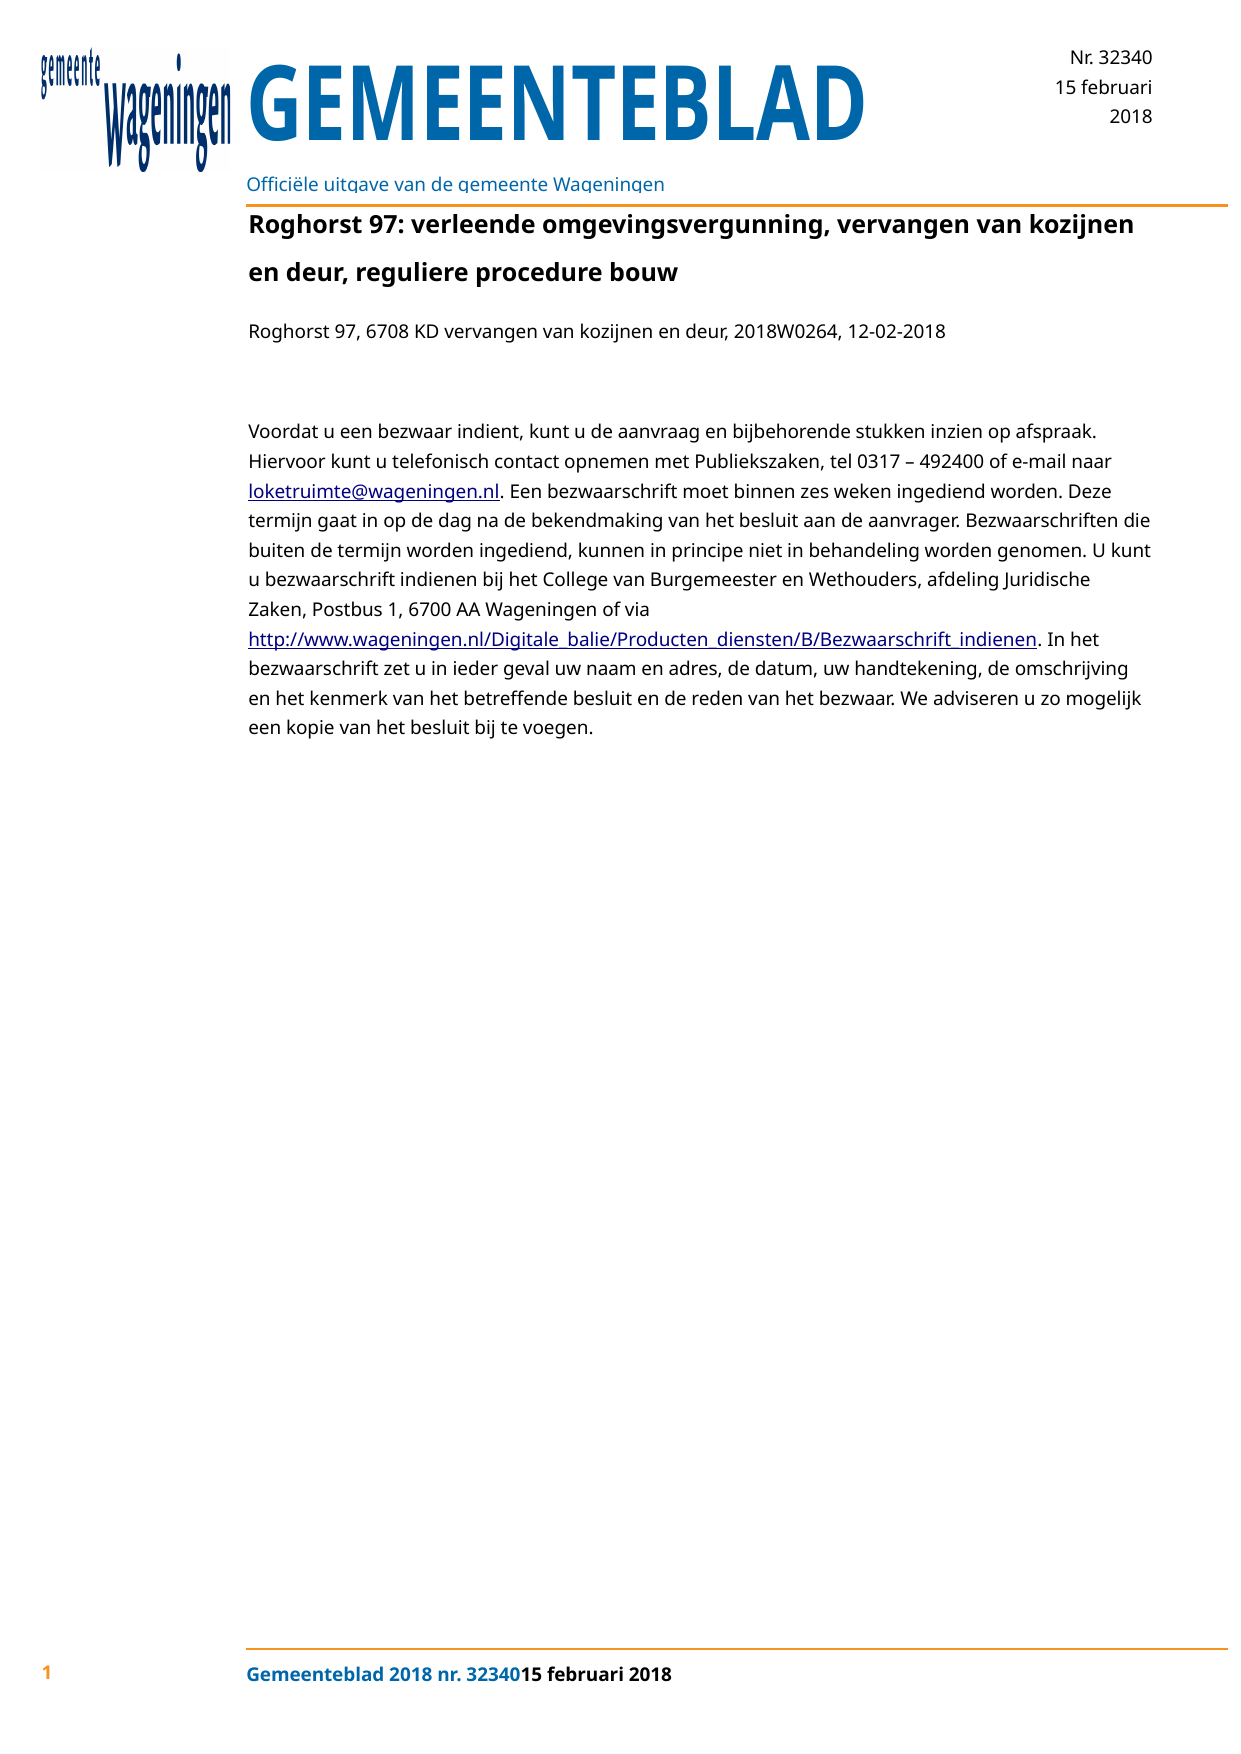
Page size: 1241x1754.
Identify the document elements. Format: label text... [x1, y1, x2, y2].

text Roghorst 97, 6708 KD vervangen van kozijnen en deur, 2018W0264, 12-02-2018 [248, 318, 1152, 344]
text Voordat u een bezwaar indient, kunt u de aanvraag en bijbehorende stukken inzien op afspraak. Hiervoor kunt u telefonisch contact opnemen met Publiekszaken, tel 0317 – 492400 of e-mail naar loketruimte@wageningen.nl. Een bezwaarschrift moet binnen zes weken ingediend worden. Deze termijn gaat in op de dag na de bekendmaking van het besluit aan de aanvrager. Bezwaarschriften die buiten de termijn worden ingediend, kunnen in principe niet in behandeling worden genomen. U kunt u bezwaarschrift indienen bij het College van Burgemeester en Wethouders, afdeling Juridische Zaken, Postbus 1, 6700 AA Wageningen of via http://www.wageningen.nl/Digitale_balie/Producten_diensten/B/Bezwaarschrift_indienen. In het bezwaarschrift zet u in ieder geval uw naam en adres, de datum, uw handtekening, de omschrijving en het kenmerk van het betreffende besluit en de reden van het bezwaar. We adviseren u zo mogelijk een kopie van het besluit bij te voegen. [248, 419, 1152, 740]
picture [41, 47, 231, 172]
text Roghorst 97: verleende omgevingsvergunning, vervangen van kozijnen en deur, reguliere procedure bouw [248, 207, 1152, 288]
